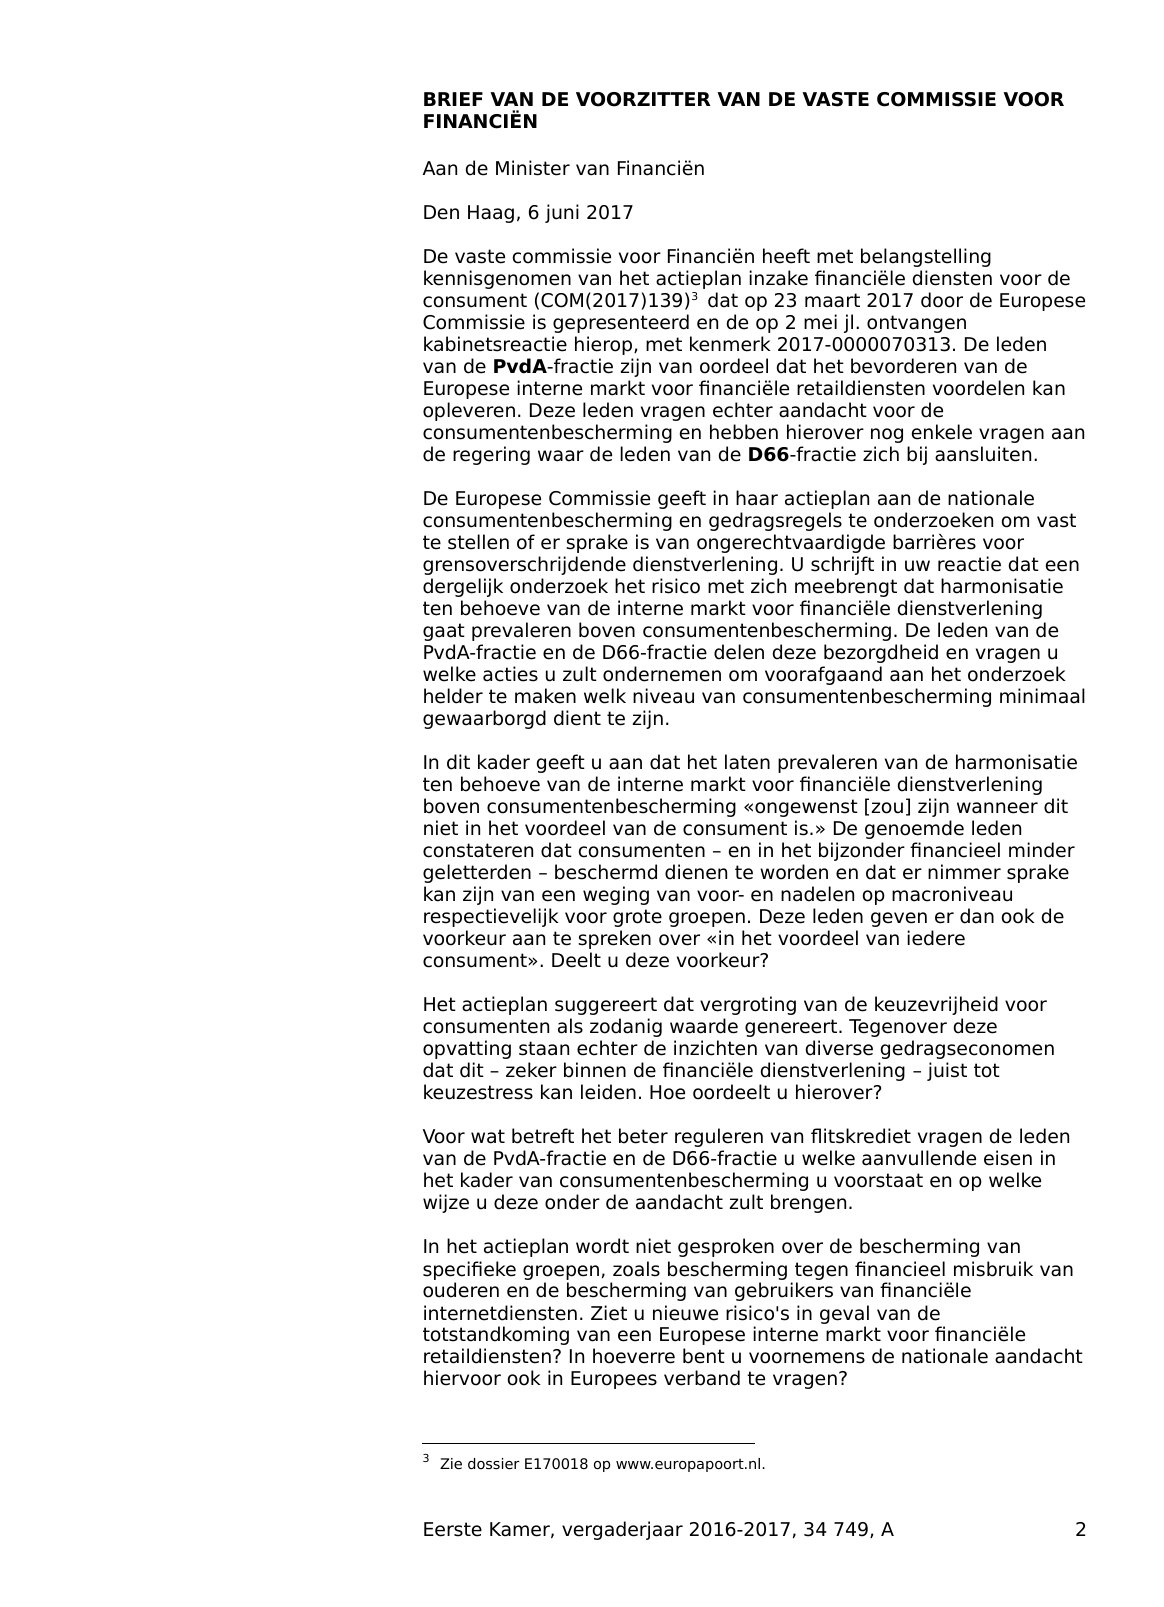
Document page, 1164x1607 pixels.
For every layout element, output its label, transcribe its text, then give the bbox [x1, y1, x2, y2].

text In het actieplan wordt niet gesproken over de bescherming van specifieke groepen, zoals bescherming tegen financieel misbruik van ouderen en de bescherming van gebruikers van financiële internetdiensten. Ziet u nieuwe risico's in geval van de totstandkoming van een Europese interne markt voor financiële retaildiensten? In hoeverre bent u voornemens de nationale aandacht hiervoor ook in Europees verband te vragen? [422, 1236, 1087, 1390]
text Zie dossier E170018 op www.europapoort.nl. [422, 1452, 1087, 1474]
text Den Haag, 6 juni 2017 [422, 202, 1087, 224]
text Voor wat betreft het beter reguleren van flitskrediet vragen de leden van de PvdA-fractie en de D66-fractie u welke aanvullende eisen in het kader van consumentenbescherming u voorstaat en op welke wijze u deze onder de aandacht zult brengen. [422, 1126, 1087, 1214]
subtitle BRIEF VAN DE VOORZITTER VAN DE VASTE COMMISSIE VOOR FINANCIËN [422, 89, 1087, 133]
text De vaste commissie voor Financiën heeft met belangstelling kennisgenomen van het actieplan inzake financiële diensten voor de consument (COM(2017)139) dat op 23 maart 2017 door de Europese Commissie is gepresenteerd en de op 2 mei jl. ontvangen kabinetsreactie hierop, met kenmerk 2017-0000070313. De leden van de PvdA-fractie zijn van oordeel dat het bevorderen van de Europese interne markt voor financiële retaildiensten voordelen kan opleveren. Deze leden vragen echter aandacht voor de consumentenbescherming en hebben hierover nog enkele vragen aan de regering waar de leden van de D66-fractie zich bij aansluiten. [422, 246, 1087, 466]
text De Europese Commissie geeft in haar actieplan aan de nationale consumentenbescherming en gedragsregels te onderzoeken om vast te stellen of er sprake is van ongerechtvaardigde barrières voor grensoverschrijdende dienstverlening. U schrijft in uw reactie dat een dergelijk onderzoek het risico met zich meebrengt dat harmonisatie ten behoeve van de interne markt voor financiële dienstverlening gaat prevaleren boven consumentenbescherming. De leden van de PvdA-fractie en de D66-fractie delen deze bezorgdheid en vragen u welke acties u zult ondernemen om voorafgaand aan het onderzoek helder te maken welk niveau van consumentenbescherming minimaal gewaarborgd dient te zijn. [422, 488, 1087, 730]
text In dit kader geeft u aan dat het laten prevaleren van de harmonisatie ten behoeve van de interne markt voor financiële dienstverlening boven consumentenbescherming «ongewenst [zou] zijn wanneer dit niet in het voordeel van de consument is.» De genoemde leden constateren dat consumenten – en in het bijzonder financieel minder geletterden – beschermd dienen te worden en dat er nimmer sprake kan zijn van een weging van voor- en nadelen op macroniveau respectievelijk voor grote groepen. Deze leden geven er dan ook de voorkeur aan te spreken over «in het voordeel van iedere consument». Deelt u deze voorkeur? [422, 752, 1087, 972]
text Het actieplan suggereert dat vergroting van de keuzevrijheid voor consumenten als zodanig waarde genereert. Tegenover deze opvatting staan echter de inzichten van diverse gedragseconomen dat dit – zeker binnen de financiële dienstverlening – juist tot keuzestress kan leiden. Hoe oordeelt u hierover? [422, 994, 1087, 1104]
text Aan de Minister van Financiën [422, 158, 1087, 180]
